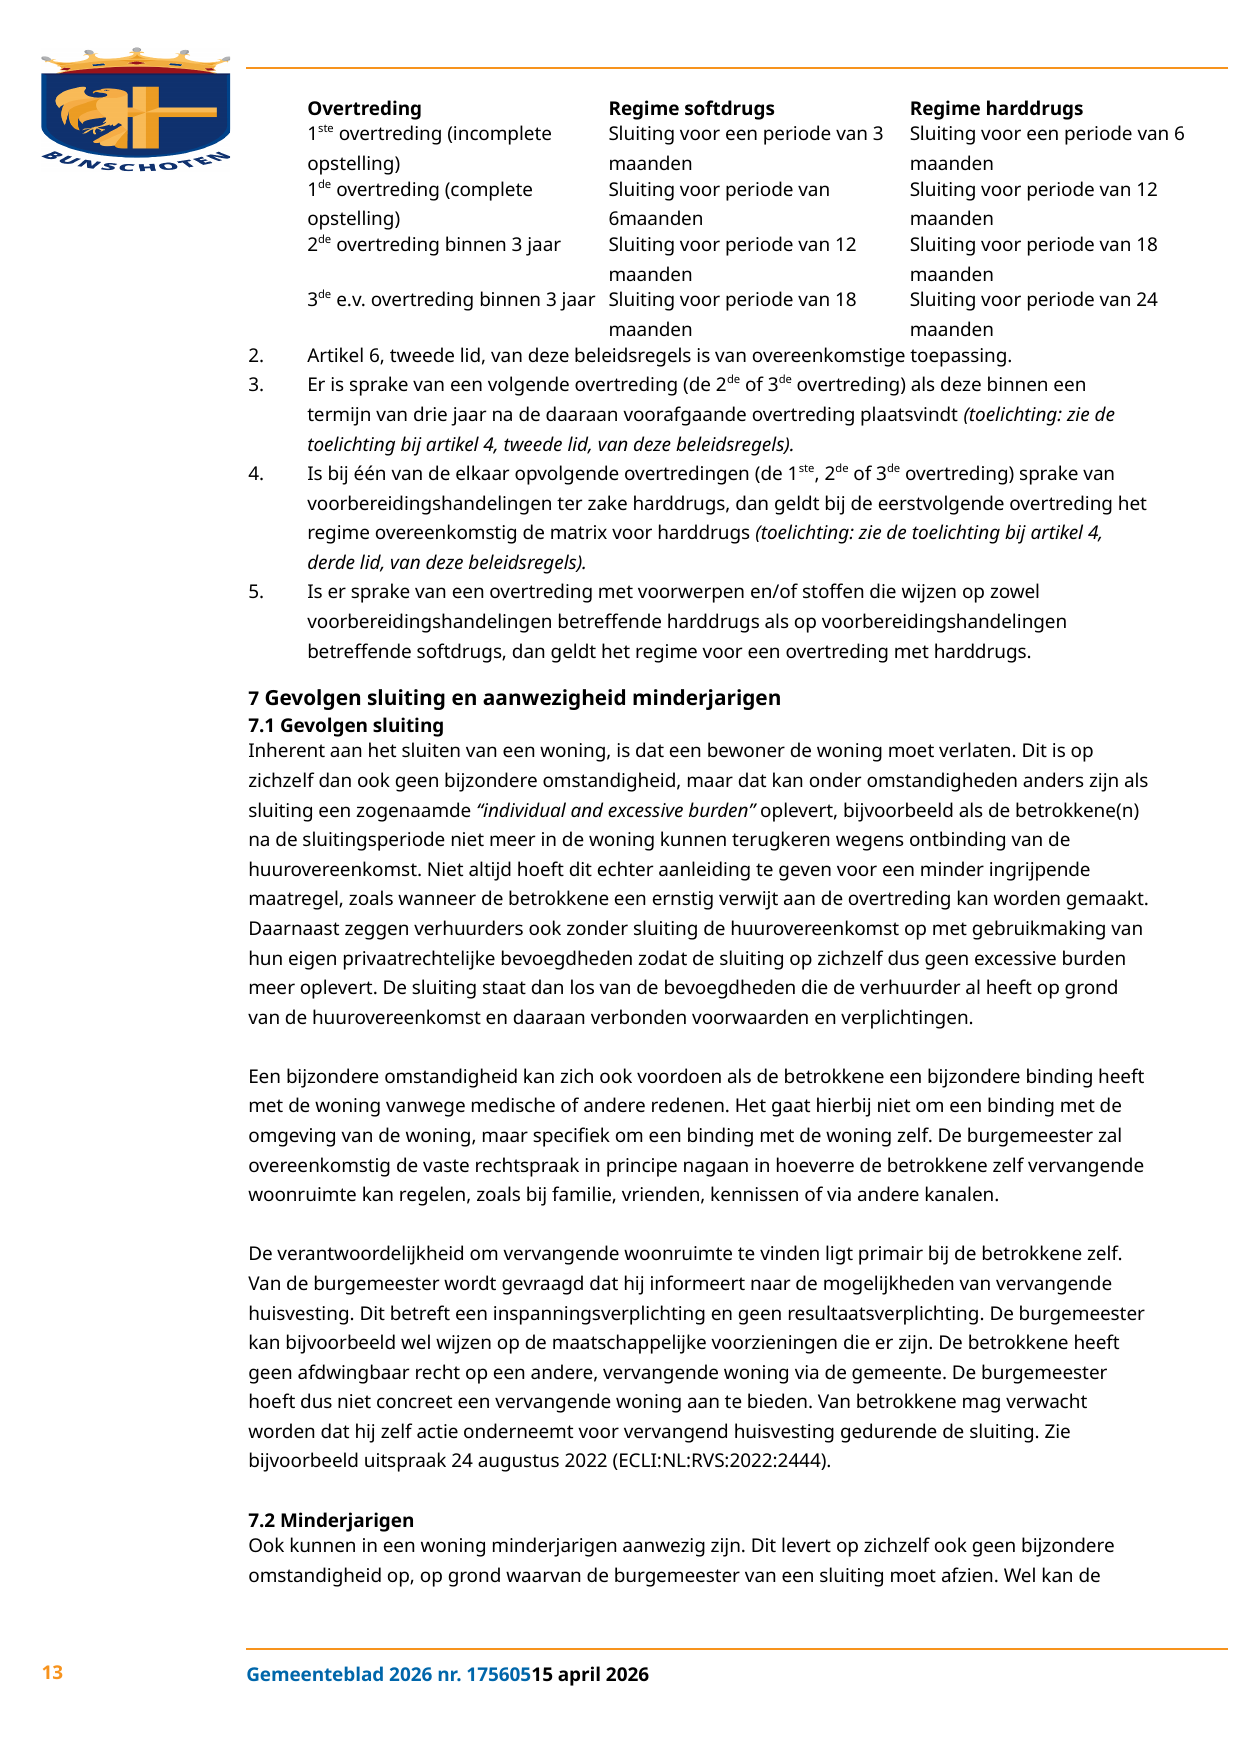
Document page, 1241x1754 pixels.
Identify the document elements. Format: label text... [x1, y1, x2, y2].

table_cell Sluiting voor periode van 6maanden [608, 176, 909, 231]
text De verantwoordelijkheid om vervangende woonruimte te vinden ligt primair bij de betrokkene zelf. Van de burgemeester wordt gevraagd dat hij informeert naar de mogelijkheden van vervangende huisvesting. Dit betreft een inspanningsverplichting en geen resultaatsverplichting. De burgemeester kan bijvoorbeeld wel wijzen op de maatschappelijke voorzieningen die er zijn. De betrokkene heeft geen afdwingbaar recht op een andere, vervangende woning via de gemeente. De burgemeester hoeft dus niet concreet een vervangende woning aan te bieden. Van betrokkene mag verwacht worden dat hij zelf actie onderneemt voor vervangend huisvesting gedurende de sluiting. Zie bijvoorbeeld uitspraak 24 augustus 2022 (ECLI:NL:RVS:2022:2444). [248, 1241, 1152, 1473]
table_cell 1ste overtreding (incomplete opstelling) [307, 121, 608, 176]
list Er is sprake van een volgende overtreding (de 2de of 3de overtreding) als deze binnen een termijn van drie jaar na de daaraan voorafgaande overtreding plaatsvindt (toelichting: zie de toelichting bij artikel 4, tweede lid, van deze beleidsregels). [248, 372, 1152, 456]
text Een bijzondere omstandigheid kan zich ook voordoen als de betrokkene een bijzondere binding heeft met de woning vanwege medische of andere redenen. Het gaat hierbij niet om een binding met de omgeving van de woning, maar specifiek om een binding met de woning zelf. De burgemeester zal overeenkomstig de vaste rechtspraak in principe nagaan in hoeverre de betrokkene zelf vervangende woonruimte kan regelen, zoals bij familie, vrienden, kennissen of via andere kanalen. [248, 1063, 1152, 1207]
table_cell Sluiting voor periode van 24 maanden [910, 287, 1211, 342]
text Inherent aan het sluiten van een woning, is dat een bewoner de woning moet verlaten. Dit is op zichzelf dan ook geen bijzondere omstandigheid, maar dat kan onder omstandigheden anders zijn als sluiting een zogenaamde “individual and excessive burden” oplevert, bijvoorbeeld als de betrokkene(n) na de sluitingsperiode niet meer in de woning kunnen terugkeren wegens ontbinding van de huurovereenkomst. Niet altijd hoeft dit echter aanleiding te geven voor een minder ingrijpende maatregel, zoals wanneer de betrokkene een ernstig verwijt aan de overtreding kan worden gemaakt. Daarnaast zeggen verhuurders ook zonder sluiting de huurovereenkomst op met gebruikmaking van hun eigen privaatrechtelijke bevoegdheden zodat de sluiting op zichzelf dus geen excessive burden meer oplevert. De sluiting staat dan los van de bevoegdheden die de verhuurder al heeft op grond van de huurovereenkomst en daaraan verbonden voorwaarden en verplichtingen. [248, 738, 1152, 1029]
table_header Regime harddrugs [910, 95, 1211, 121]
table_cell Sluiting voor periode van 18 maanden [608, 287, 909, 342]
table_cell 1de overtreding (complete opstelling) [307, 176, 608, 231]
picture [41, 47, 231, 172]
table_cell 3de e.v. overtreding binnen 3 jaar [307, 287, 608, 342]
table_cell Sluiting voor periode van 12 maanden [608, 231, 909, 287]
table_header Overtreding [307, 95, 608, 121]
table_cell Sluiting voor periode van 12 maanden [910, 176, 1211, 231]
table_cell Sluiting voor een periode van 3 maanden [608, 121, 909, 176]
list Artikel 6, tweede lid, van deze beleidsregels is van overeenkomstige toepassing. [248, 342, 1152, 368]
list Is er sprake van een overtreding met voorwerpen en/of stoffen die wijzen op zowel voorbereidingshandelingen betreffende harddrugs als op voorbereidingshandelingen betreffende softdrugs, dan geldt het regime voor een overtreding met harddrugs. [248, 579, 1152, 663]
text 7.2 Minderjarigen [248, 1507, 1152, 1532]
text 7 Gevolgen sluiting en aanwezigheid minderjarigen [248, 683, 1152, 712]
table_cell 2de overtreding binnen 3 jaar [307, 231, 608, 287]
text 7.1 Gevolgen sluiting [248, 712, 1152, 738]
list Is bij één van de elkaar opvolgende overtredingen (de 1ste, 2de of 3de overtreding) sprake van voorbereidingshandelingen ter zake harddrugs, dan geldt bij de eerstvolgende overtreding het regime overeenkomstig de matrix voor harddrugs (toelichting: zie de toelichting bij artikel 4, derde lid, van deze beleidsregels). [248, 460, 1152, 575]
table_header Regime softdrugs [608, 95, 909, 121]
table_cell Sluiting voor een periode van 6 maanden [910, 121, 1211, 176]
table_cell Sluiting voor periode van 18 maanden [910, 231, 1211, 287]
text Ook kunnen in een woning minderjarigen aanwezig zijn. Dit levert op zichzelf ook geen bijzondere omstandigheid op, op grond waarvan de burgemeester van een sluiting moet afzien. Wel kan de [248, 1532, 1152, 1588]
